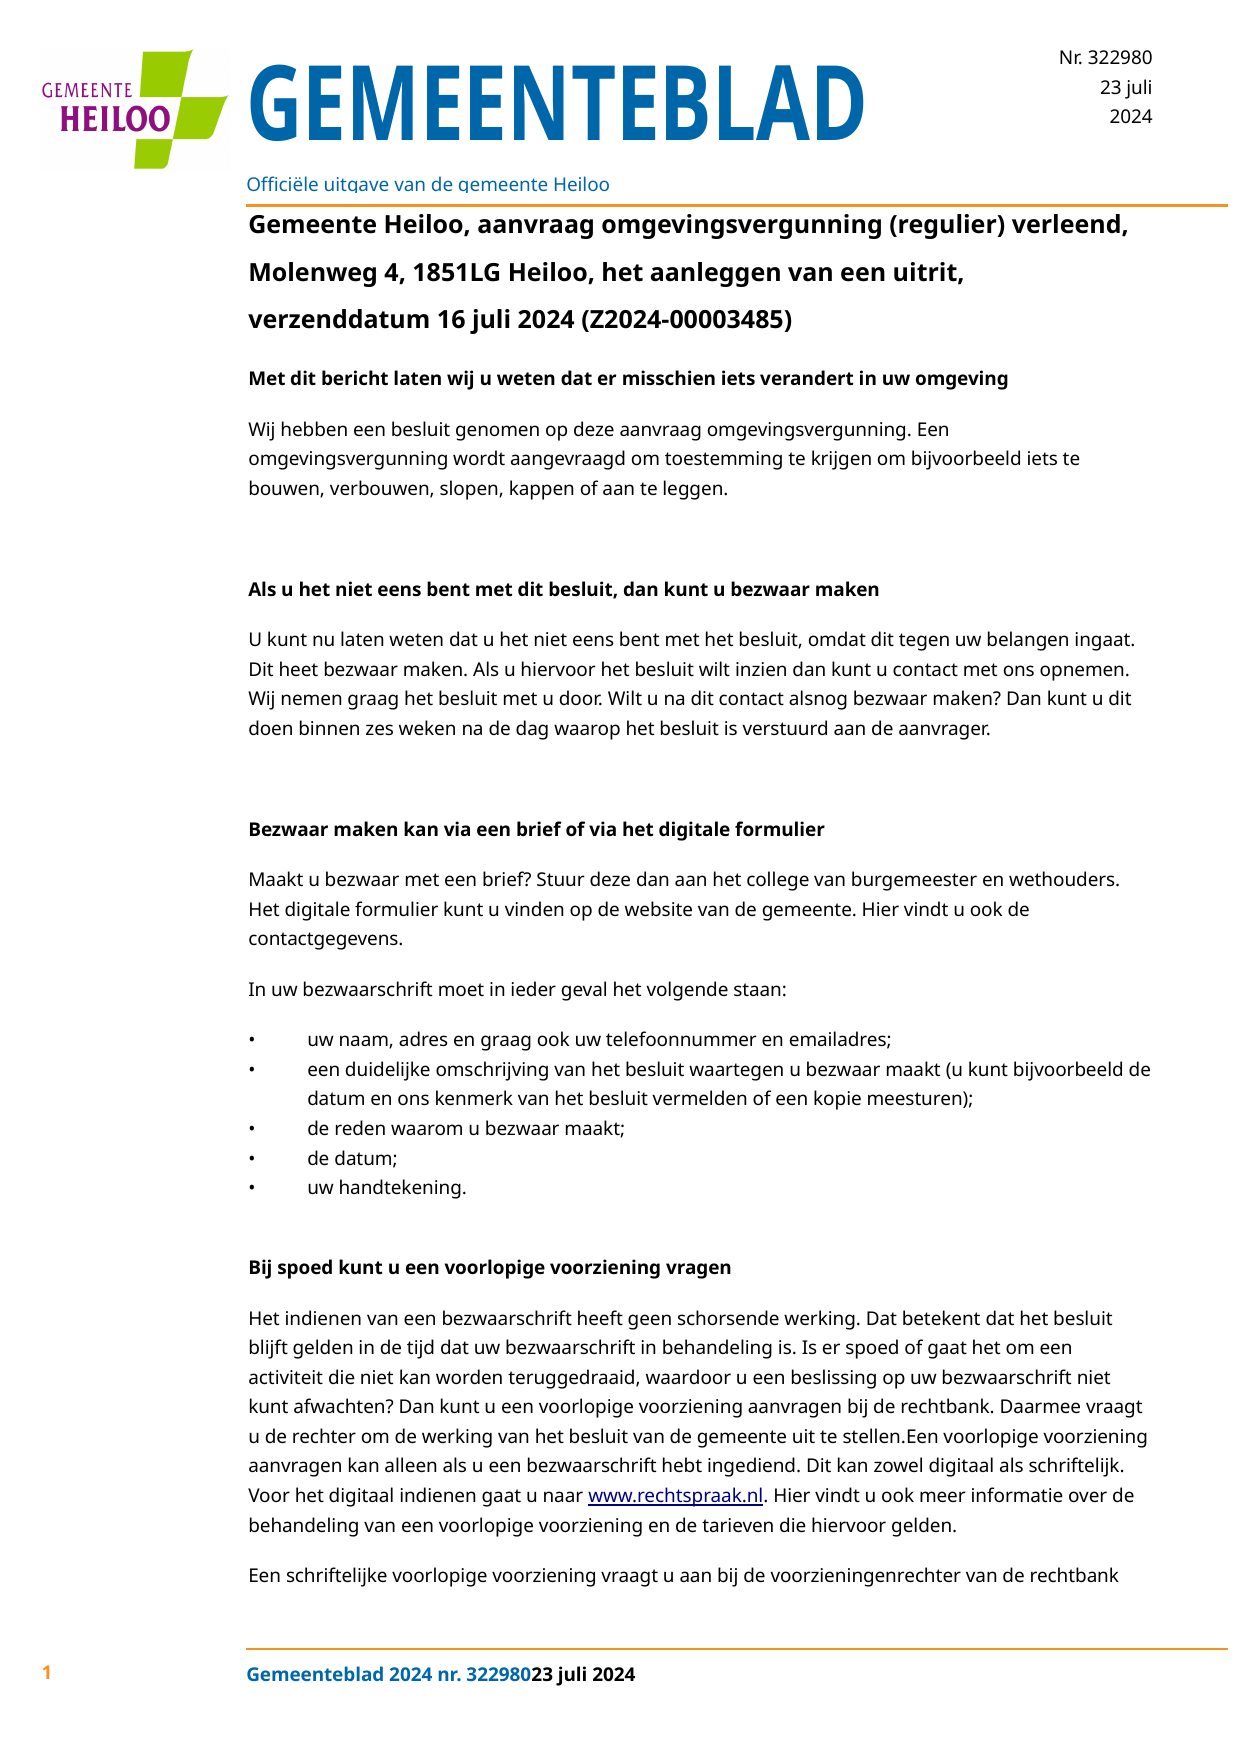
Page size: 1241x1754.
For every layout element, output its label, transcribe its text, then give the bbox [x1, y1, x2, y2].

text Bij spoed kunt u een voorlopige voorziening vragen [248, 1254, 1152, 1280]
picture [41, 47, 231, 172]
text Het indienen van een bezwaarschrift heeft geen schorsende werking. Dat betekent dat het besluit blijft gelden in de tijd dat uw bezwaarschrift in behandeling is. Is er spoed of gaat het om een activiteit die niet kan worden teruggedraaid, waardoor u een beslissing op uw bezwaarschrift niet kunt afwachten? Dan kunt u een voorlopige voorziening aanvragen bij de rechtbank. Daarmee vraagt u de rechter om de werking van het besluit van de gemeente uit te stellen.Een voorlopige voorziening aanvragen kan alleen als u een bezwaarschrift hebt ingediend. Dit kan zowel digitaal als schriftelijk. Voor het digitaal indienen gaat u naar www.rechtspraak.nl. Hier vindt u ook meer informatie over de behandeling van een voorlopige voorziening en de tarieven die hiervoor gelden. [248, 1305, 1152, 1537]
list de datum; [248, 1145, 1152, 1170]
list een duidelijke omschrijving van het besluit waartegen u bezwaar maakt (u kunt bijvoorbeeld de datum en ons kenmerk van het besluit vermelden of een kopie meesturen); [248, 1056, 1152, 1111]
text Als u het niet eens bent met dit besluit, dan kunt u bezwaar maken [248, 576, 1152, 602]
text Bezwaar maken kan via een brief of via het digitale formulier [248, 816, 1152, 842]
list de reden waarom u bezwaar maakt; [248, 1115, 1152, 1141]
list uw naam, adres en graag ook uw telefoonnummer en emailadres; [248, 1026, 1152, 1052]
text Wij hebben een besluit genomen op deze aanvraag omgevingsvergunning. Een omgevingsvergunning wordt aangevraagd om toestemming te krijgen om bijvoorbeeld iets te bouwen, verbouwen, slopen, kappen of aan te leggen. [248, 416, 1152, 501]
text Gemeente Heiloo, aanvraag omgevingsvergunning (regulier) verleend, Molenweg 4, 1851LG Heiloo, het aanleggen van een uitrit, verzenddatum 16 juli 2024 (Z2024-00003485) [248, 207, 1152, 336]
text U kunt nu laten weten dat u het niet eens bent met het besluit, omdat dit tegen uw belangen ingaat. Dit heet bezwaar maken. Als u hiervoor het besluit wilt inzien dan kunt u contact met ons opnemen. Wij nemen graag het besluit met u door. Wilt u na dit contact alsnog bezwaar maken? Dan kunt u dit doen binnen zes weken na de dag waarop het besluit is verstuurd aan de aanvrager. [248, 626, 1152, 741]
list uw handtekening. [248, 1174, 1152, 1200]
text Een schriftelijke voorlopige voorziening vraagt u aan bij de voorzieningenrechter van de rechtbank [248, 1562, 1152, 1588]
text Met dit bericht laten wij u weten dat er misschien iets verandert in uw omgeving [248, 366, 1152, 391]
text In uw bezwaarschrift moet in ieder geval het volgende staan: [248, 976, 1152, 1002]
text Maakt u bezwaar met een brief? Stuur deze dan aan het college van burgemeester en wethouders. Het digitale formulier kunt u vinden op de website van de gemeente. Hier vindt u ook de contactgegevens. [248, 866, 1152, 951]
